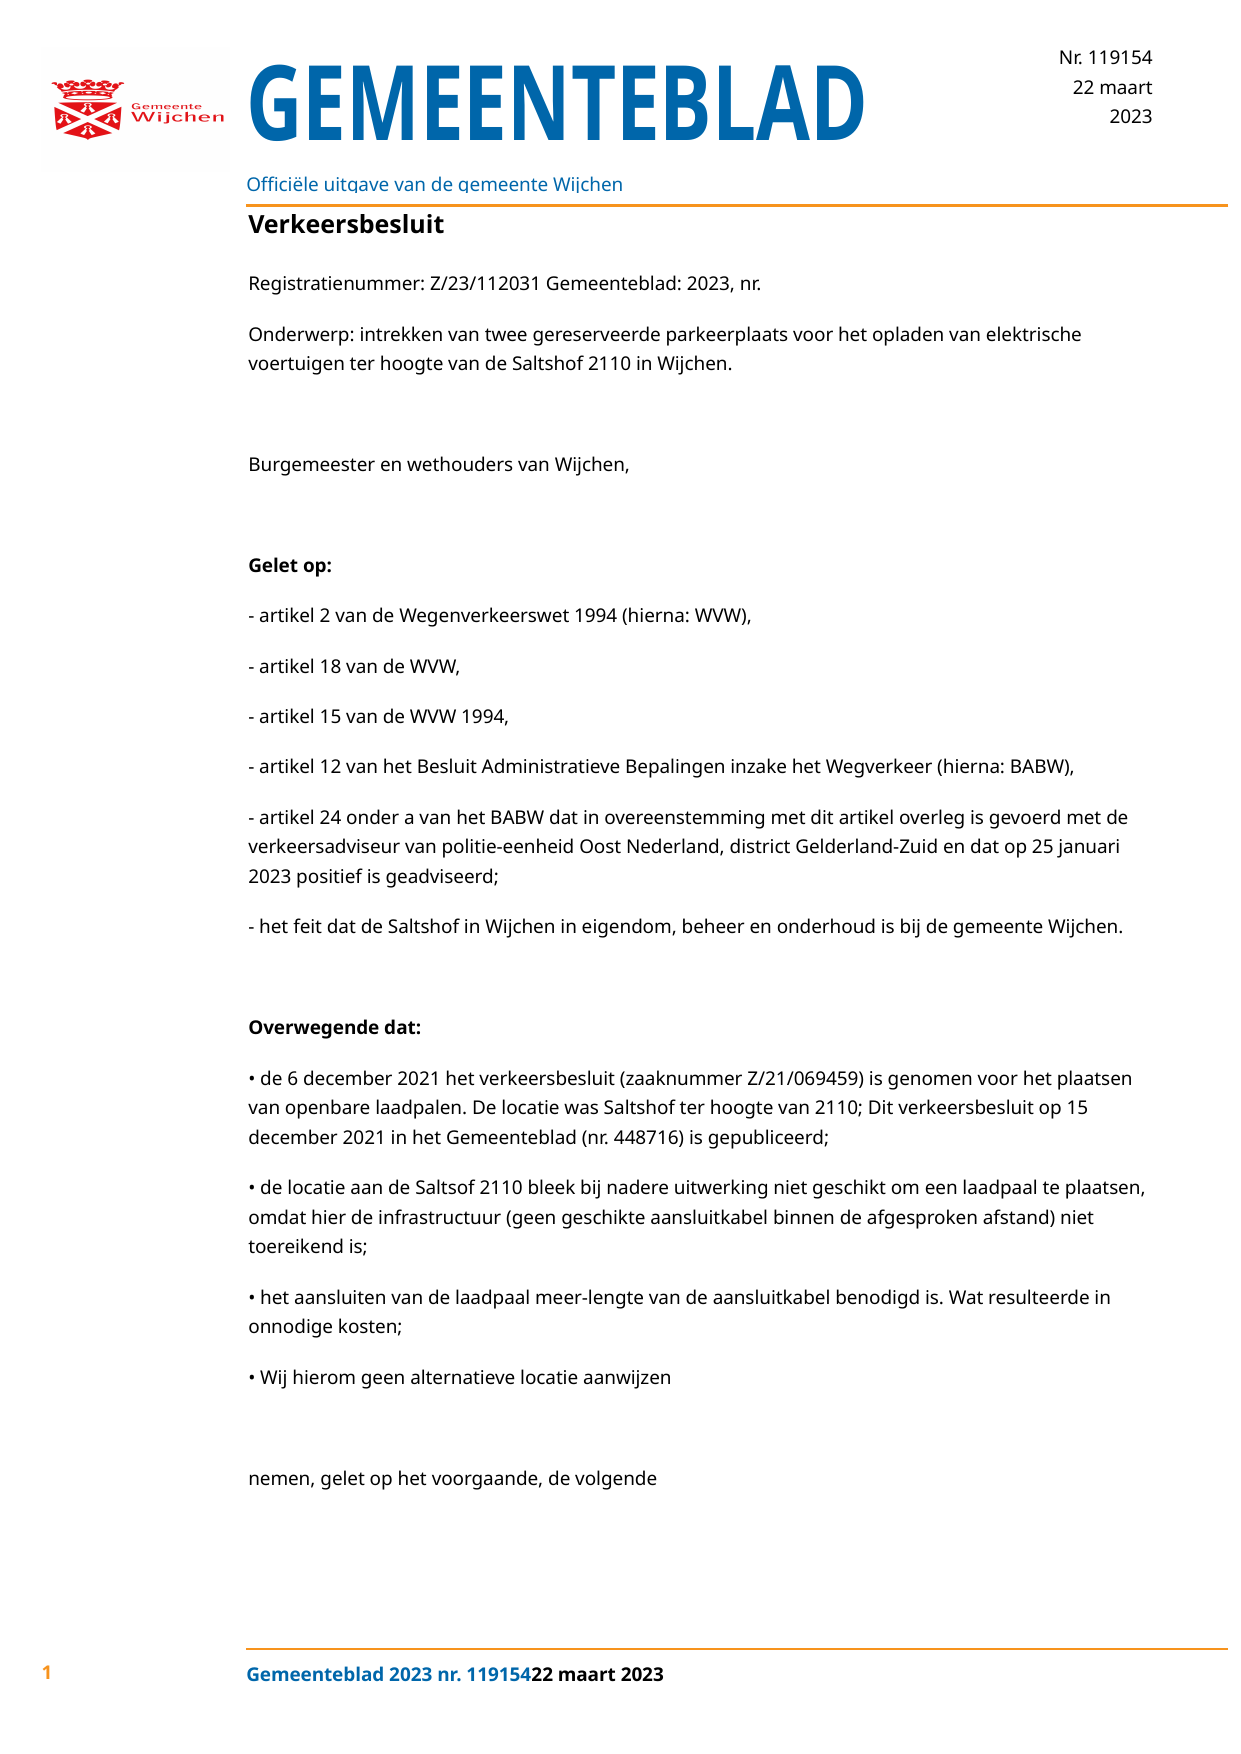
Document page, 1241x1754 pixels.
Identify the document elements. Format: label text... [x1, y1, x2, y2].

text - het feit dat de Saltshof in Wijchen in eigendom, beheer en onderhoud is bij de gemeente Wijchen. [248, 914, 1152, 939]
text • Wij hierom geen alternatieve locatie aanwijzen [248, 1364, 1152, 1390]
text Burgemeester en wethouders van Wijchen, [248, 451, 1152, 477]
text Overwegende dat: [248, 1014, 1152, 1040]
text Onderwerp: intrekken van twee gereserveerde parkeerplaats voor het opladen van elektrische voertuigen ter hoogte van de Saltshof 2110 in Wijchen. [248, 321, 1152, 376]
picture [41, 47, 231, 172]
text • de 6 december 2021 het verkeersbesluit (zaaknummer Z/21/069459) is genomen voor het plaatsen van openbare laadpalen. De locatie was Saltshof ter hoogte van 2110; Dit verkeersbesluit op 15 december 2021 in het Gemeenteblad (nr. 448716) is gepubliceerd; [248, 1065, 1152, 1150]
text Registratienummer: Z/23/112031 Gemeenteblad: 2023, nr. [248, 270, 1152, 296]
text • de locatie aan de Saltsof 2110 bleek bij nadere uitwerking niet geschikt om een laadpaal te plaatsen, omdat hier de infrastructuur (geen geschikte aansluitkabel binnen de afgesproken afstand) niet toereikend is; [248, 1174, 1152, 1259]
text • het aansluiten van de laadpaal meer-lengte van de aansluitkabel benodigd is. Wat resulteerde in onnodige kosten; [248, 1284, 1152, 1339]
text Verkeersbesluit [248, 207, 1152, 241]
text - artikel 15 van de WVW 1994, [248, 703, 1152, 729]
text - artikel 24 onder a van het BABW dat in overeenstemming met dit artikel overleg is gevoerd met de verkeersadviseur van politie-eenheid Oost Nederland, district Gelderland-Zuid en dat op 25 januari 2023 positief is geadviseerd; [248, 804, 1152, 889]
text - artikel 12 van het Besluit Administratieve Bepalingen inzake het Wegverkeer (hierna: BABW), [248, 754, 1152, 779]
text - artikel 2 van de Wegenverkeerswet 1994 (hierna: WVW), [248, 602, 1152, 628]
text - artikel 18 van de WVW, [248, 653, 1152, 678]
text nemen, gelet op het voorgaande, de volgende [248, 1465, 1152, 1491]
text Gelet op: [248, 552, 1152, 578]
